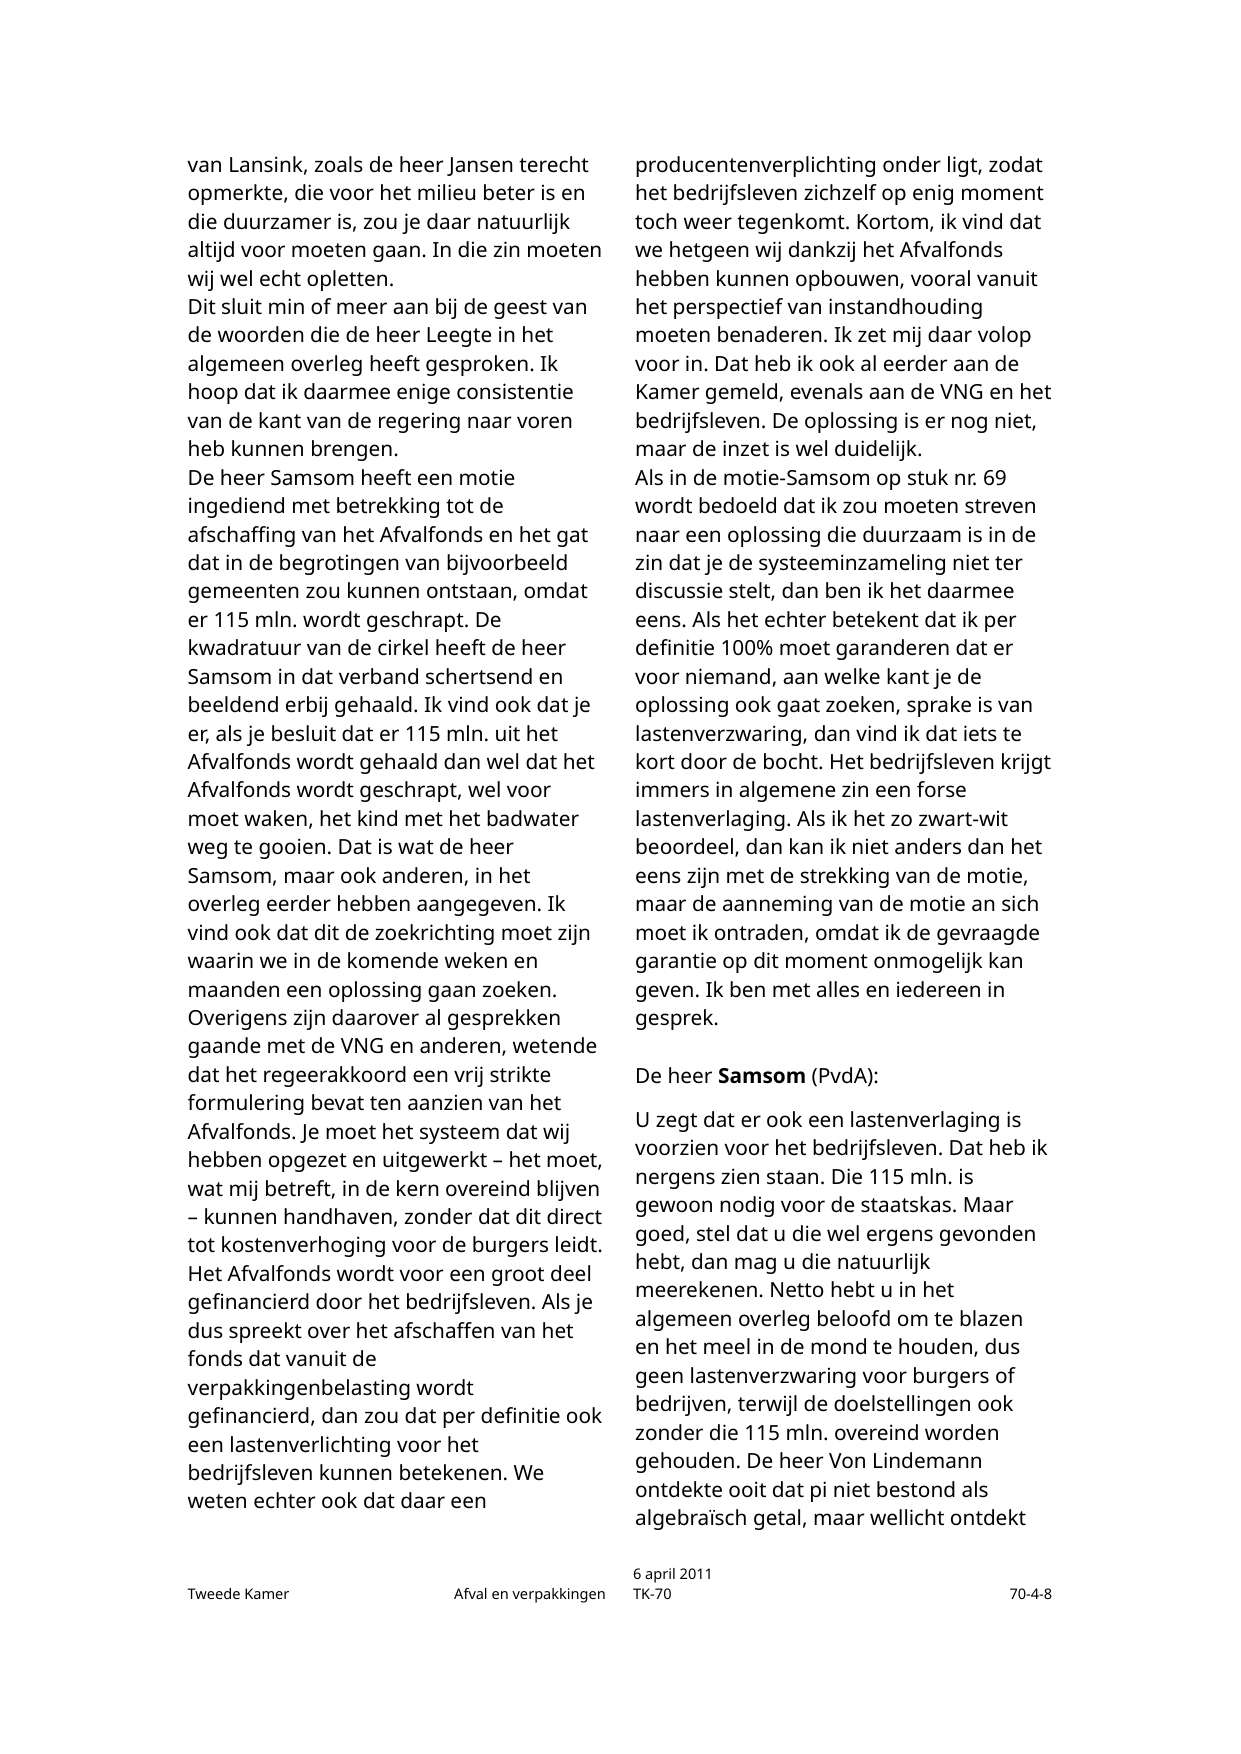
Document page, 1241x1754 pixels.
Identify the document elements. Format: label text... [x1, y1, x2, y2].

text producentenverplichting onder ligt, zodat het bedrijfsleven zichzelf op enig moment toch weer tegenkomt. Kortom, ik vind dat we hetgeen wij dankzij het Afvalfonds hebben kunnen opbouwen, vooral vanuit het perspectief van instandhouding moeten benaderen. Ik zet mij daar volop voor in. Dat heb ik ook al eerder aan de Kamer gemeld, evenals aan de VNG en het bedrijfsleven. De oplossing is er nog niet, maar de inzet is wel duidelijk. [635, 150, 1053, 463]
text Dit sluit min of meer aan bij de geest van de woorden die de heer Leegte in het algemeen overleg heeft gesproken. Ik hoop dat ik daarmee enige consistentie van de kant van de regering naar voren heb kunnen brengen. [187, 292, 605, 463]
text De heer Samsom (PvdA): [635, 1062, 1053, 1090]
text Als in de motie-Samsom op stuk nr. 69 wordt bedoeld dat ik zou moeten streven naar een oplossing die duurzaam is in de zin dat je de systeeminzameling niet ter discussie stelt, dan ben ik het daarmee eens. Als het echter betekent dat ik per definitie 100% moet garanderen dat er voor niemand, aan welke kant je de oplossing ook gaat zoeken, sprake is van lastenverzwaring, dan vind ik dat iets te kort door de bocht. Het bedrijfsleven krijgt immers in algemene zin een forse lastenverlaging. Als ik het zo zwart-wit beoordeel, dan kan ik niet anders dan het eens zijn met de strekking van de motie, maar de aanneming van de motie an sich moet ik ontraden, omdat ik de gevraagde garantie op dit moment onmogelijk kan geven. Ik ben met alles en iedereen in gesprek. [635, 463, 1053, 1032]
text De heer Samsom heeft een motie ingediend met betrekking tot de afschaffing van het Afvalfonds en het gat dat in de begrotingen van bijvoorbeeld gemeenten zou kunnen ontstaan, omdat er 115 mln. wordt geschrapt. De kwadratuur van de cirkel heeft de heer Samsom in dat verband schertsend en beeldend erbij gehaald. Ik vind ook dat je er, als je besluit dat er 115 mln. uit het Afvalfonds wordt gehaald dan wel dat het Afvalfonds wordt geschrapt, wel voor moet waken, het kind met het badwater weg te gooien. Dat is wat de heer Samsom, maar ook anderen, in het overleg eerder hebben aangegeven. Ik vind ook dat dit de zoekrichting moet zijn waarin we in de komende weken en maanden een oplossing gaan zoeken. Overigens zijn daarover al gesprekken gaande met de VNG en anderen, wetende dat het regeerakkoord een vrij strikte formulering bevat ten aanzien van het Afvalfonds. Je moet het systeem dat wij hebben opgezet en uitgewerkt – het moet, wat mij betreft, in de kern overeind blijven – kunnen handhaven, zonder dat dit direct tot kostenverhoging voor de burgers leidt. Het Afvalfonds wordt voor een groot deel gefinancierd door het bedrijfsleven. Als je dus spreekt over het afschaffen van het fonds dat vanuit de verpakkingenbelasting wordt gefinancierd, dan zou dat per definitie ook een lastenverlichting voor het bedrijfsleven kunnen betekenen. We weten echter ook dat daar een [187, 463, 605, 1515]
text U zegt dat er ook een lastenverlaging is voorzien voor het bedrijfsleven. Dat heb ik nergens zien staan. Die 115 mln. is gewoon nodig voor de staatskas. Maar goed, stel dat u die wel ergens gevonden hebt, dan mag u die natuurlijk meerekenen. Netto hebt u in het algemeen overleg beloofd om te blazen en het meel in de mond te houden, dus geen lastenverzwaring voor burgers of bedrijven, terwijl de doelstellingen ook zonder die 115 mln. overeind worden gehouden. De heer Von Lindemann ontdekte ooit dat pi niet bestond als algebraïsch getal, maar wellicht ontdekt [635, 1105, 1053, 1532]
text van Lansink, zoals de heer Jansen terecht opmerkte, die voor het milieu beter is en die duurzamer is, zou je daar natuurlijk altijd voor moeten gaan. In die zin moeten wij wel echt opletten. [187, 150, 605, 292]
